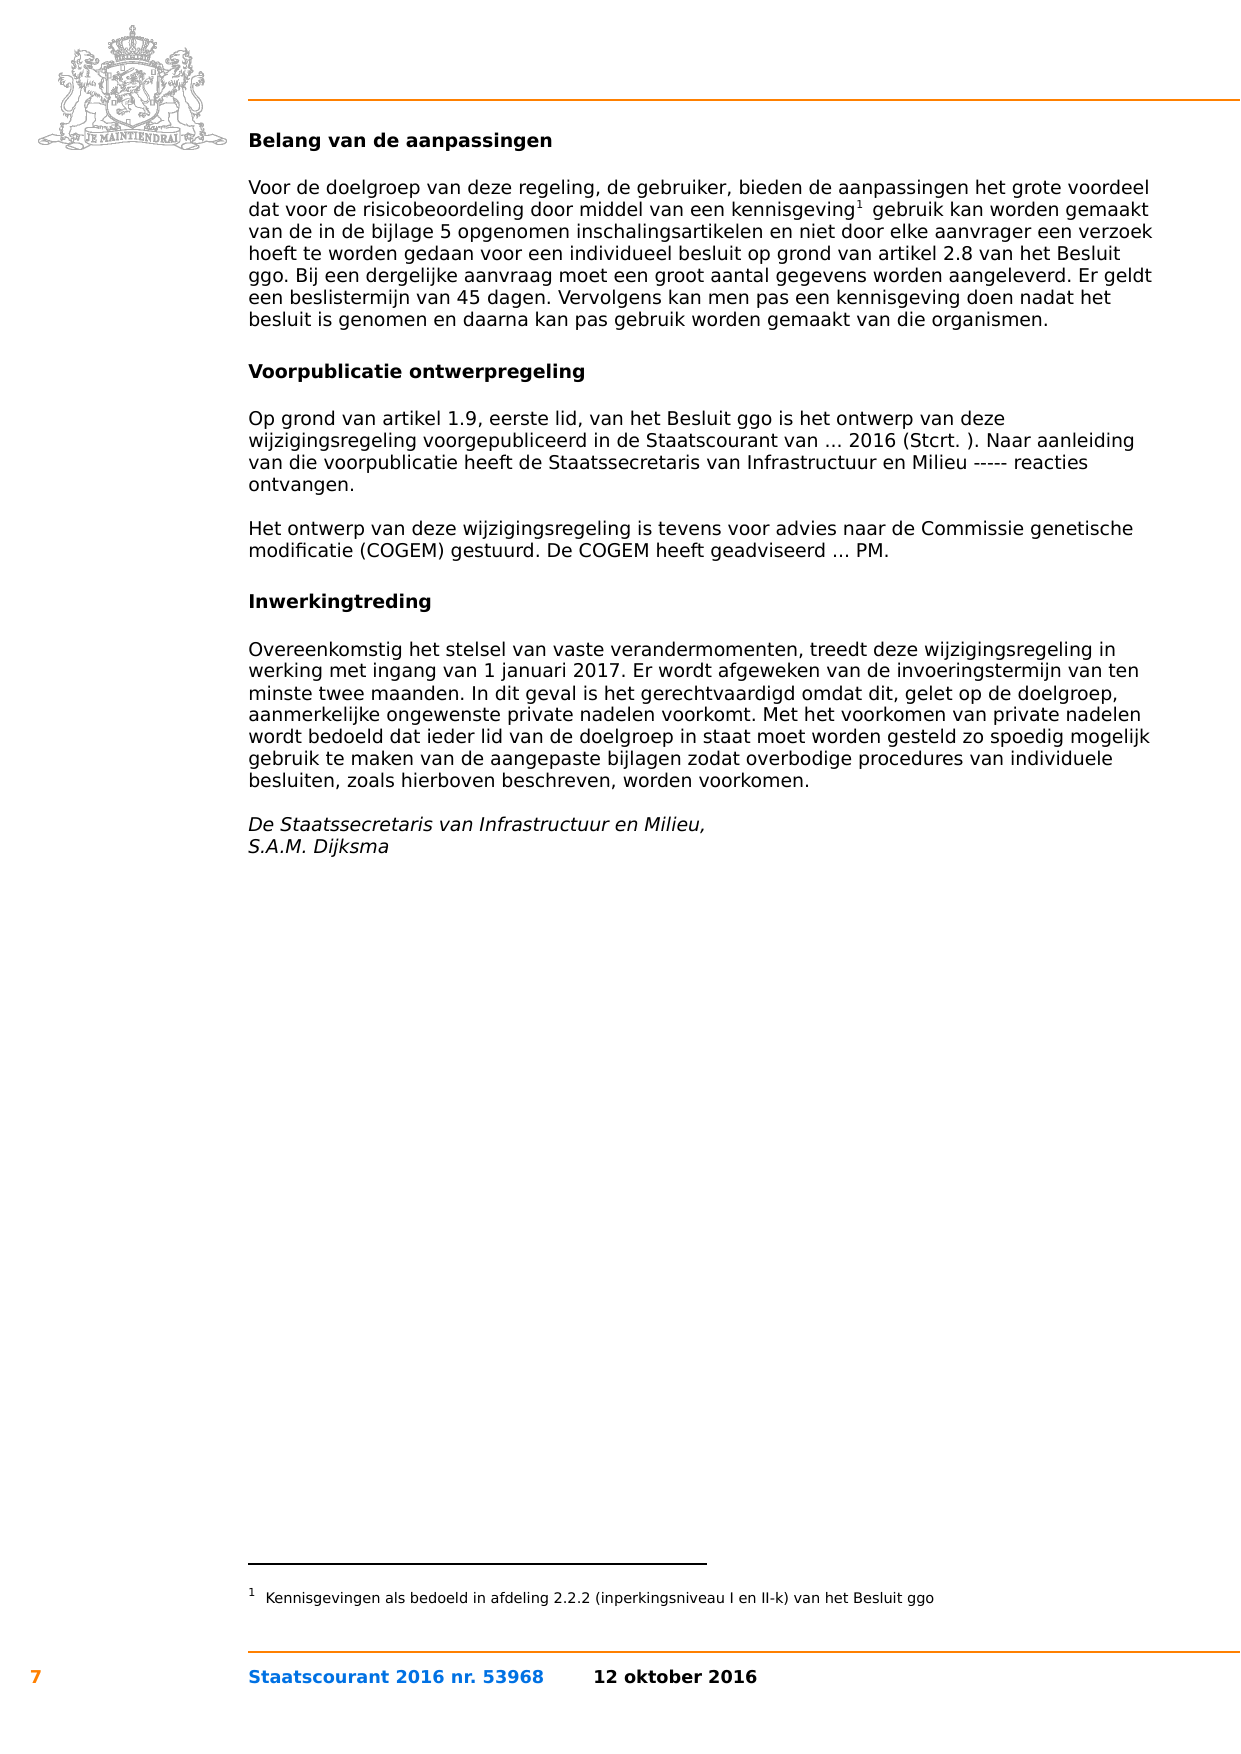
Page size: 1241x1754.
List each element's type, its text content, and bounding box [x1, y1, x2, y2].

text De Staatssecretaris van Infrastructuur en Milieu, S.A.M. Dijksma [248, 814, 1163, 858]
picture [38, 25, 227, 150]
text Kennisgevingen als bedoeld in afdeling 2.2.2 (inperkingsniveau I en II-k) van het Besluit ggo [248, 1586, 1163, 1608]
subtitle Inwerkingtreding [248, 591, 1163, 613]
text Op grond van artikel 1.9, eerste lid, van het Besluit ggo is het ontwerp van deze wijzigingsregeling voorgepubliceerd in de Staatscourant van ... 2016 (Stcrt. ). Naar aanleiding van die voorpublicatie heeft de Staatssecretaris van Infrastructuur en Milieu ----- reacties ontvangen. [248, 408, 1163, 496]
text Voor de doelgroep van deze regeling, de gebruiker, bieden de aanpassingen het grote voordeel dat voor de risicobeoordeling door middel van een kennisgeving gebruik kan worden gemaakt van de in de bijlage 5 opgenomen inschalingsartikelen en niet door elke aanvrager een verzoek hoeft te worden gedaan voor een individueel besluit op grond van artikel 2.8 van het Besluit ggo. Bij een dergelijke aanvraag moet een groot aantal gegevens worden aangeleverd. Er geldt een beslistermijn van 45 dagen. Vervolgens kan men pas een kennisgeving doen nadat het besluit is genomen en daarna kan pas gebruik worden gemaakt van die organismen. [248, 177, 1163, 331]
text Overeenkomstig het stelsel van vaste verandermomenten, treedt deze wijzigingsregeling in werking met ingang van 1 januari 2017. Er wordt afgeweken van de invoeringstermijn van ten minste twee maanden. In dit geval is het gerechtvaardigd omdat dit, gelet op de doelgroep, aanmerkelijke ongewenste private nadelen voorkomt. Met het voorkomen van private nadelen wordt bedoeld dat ieder lid van de doelgroep in staat moet worden gesteld zo spoedig mogelijk gebruik te maken van de aangepaste bijlagen zodat overbodige procedures van individuele besluiten, zoals hierboven beschreven, worden voorkomen. [248, 638, 1163, 792]
subtitle Belang van de aanpassingen [248, 130, 1163, 152]
text Het ontwerp van deze wijzigingsregeling is tevens voor advies naar de Commissie genetische modificatie (COGEM) gestuurd. De COGEM heeft geadviseerd ... PM. [248, 517, 1163, 561]
subtitle Voorpublicatie ontwerpregeling [248, 361, 1163, 383]
